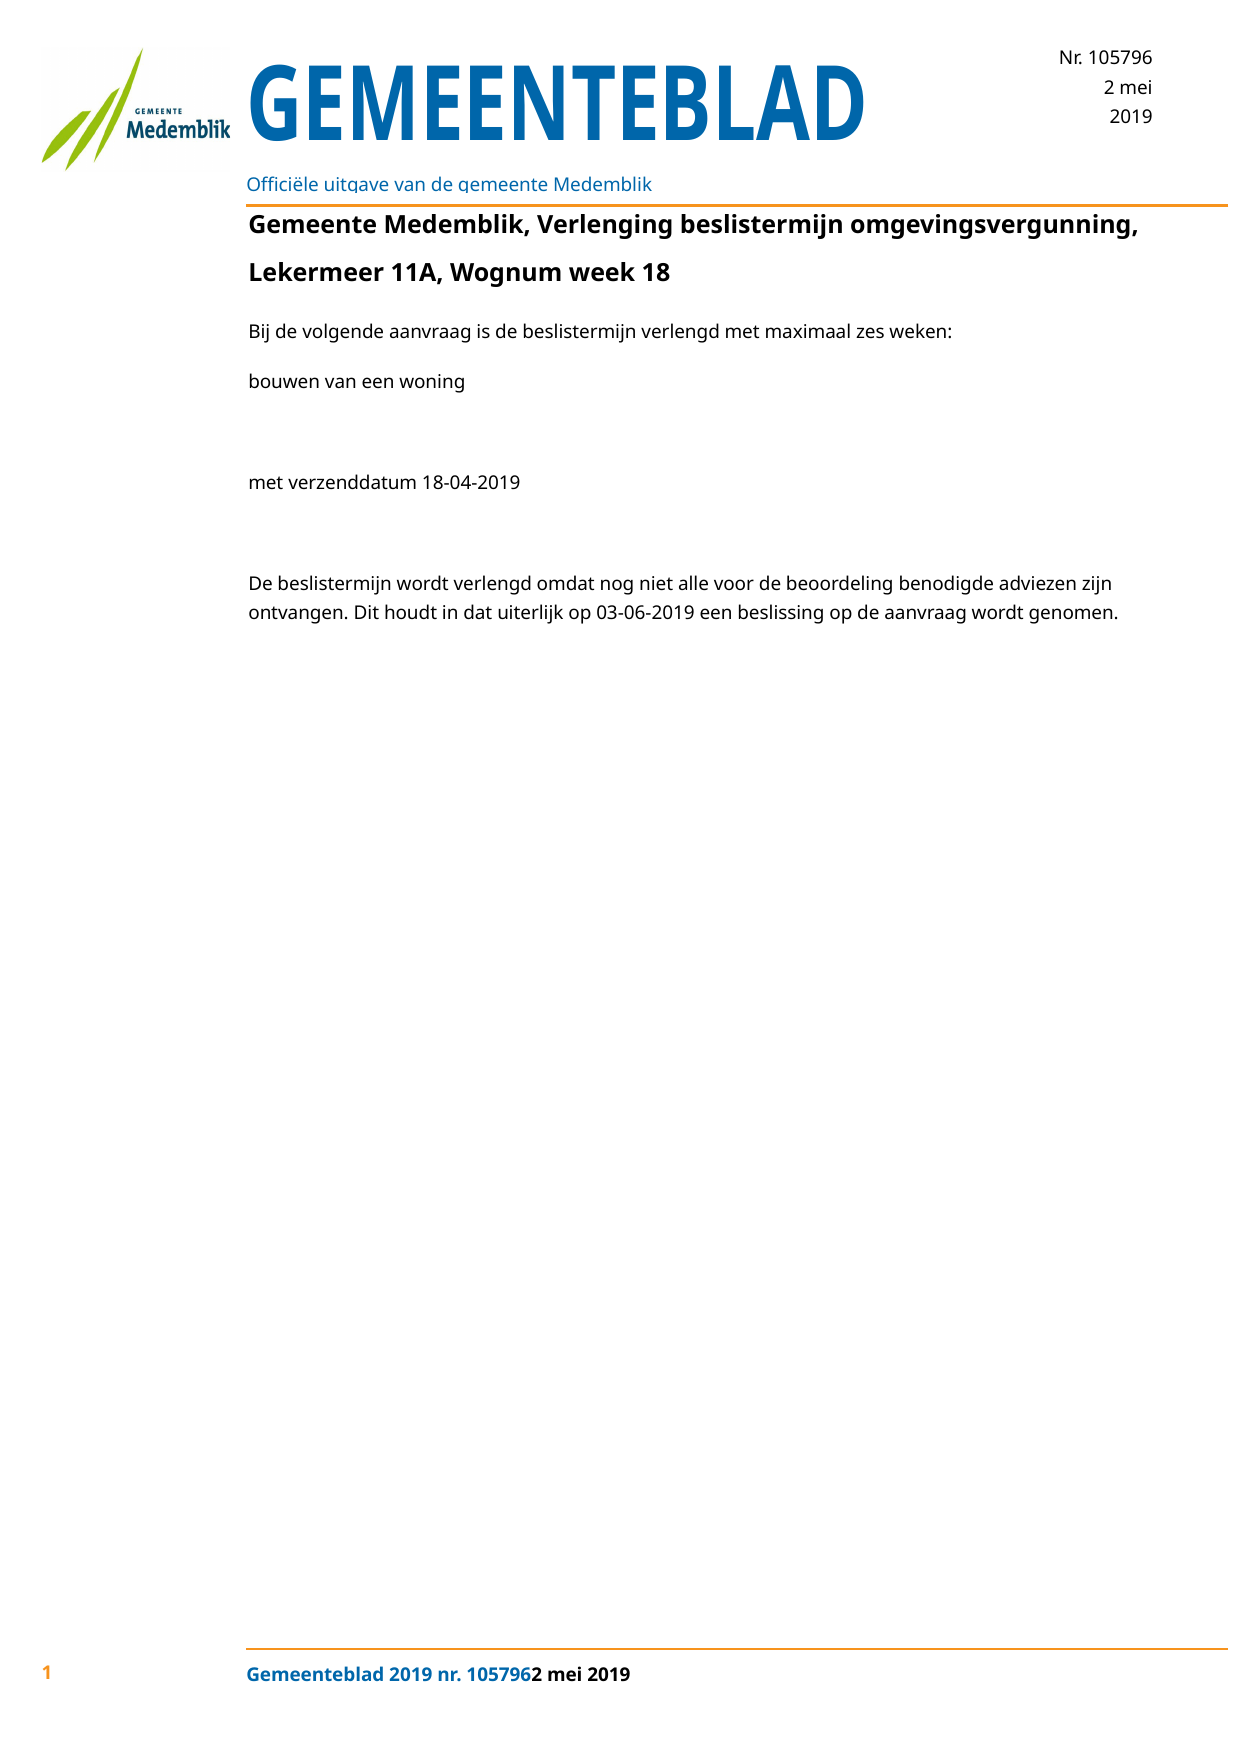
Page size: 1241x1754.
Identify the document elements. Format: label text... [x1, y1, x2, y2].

picture [41, 47, 231, 172]
text bouwen van een woning [248, 368, 1152, 394]
text Gemeente Medemblik, Verlenging beslistermijn omgevingsvergunning, Lekermeer 11A, Wognum week 18 [248, 207, 1152, 288]
text De beslistermijn wordt verlengd omdat nog niet alle voor de beoordeling benodigde adviezen zijn ontvangen. Dit houdt in dat uiterlijk op 03-06-2019 een beslissing op de aanvraag wordt genomen. [248, 570, 1152, 625]
text met verzenddatum 18-04-2019 [248, 469, 1152, 495]
text Bij de volgende aanvraag is de beslistermijn verlengd met maximaal zes weken: [248, 318, 1152, 344]
